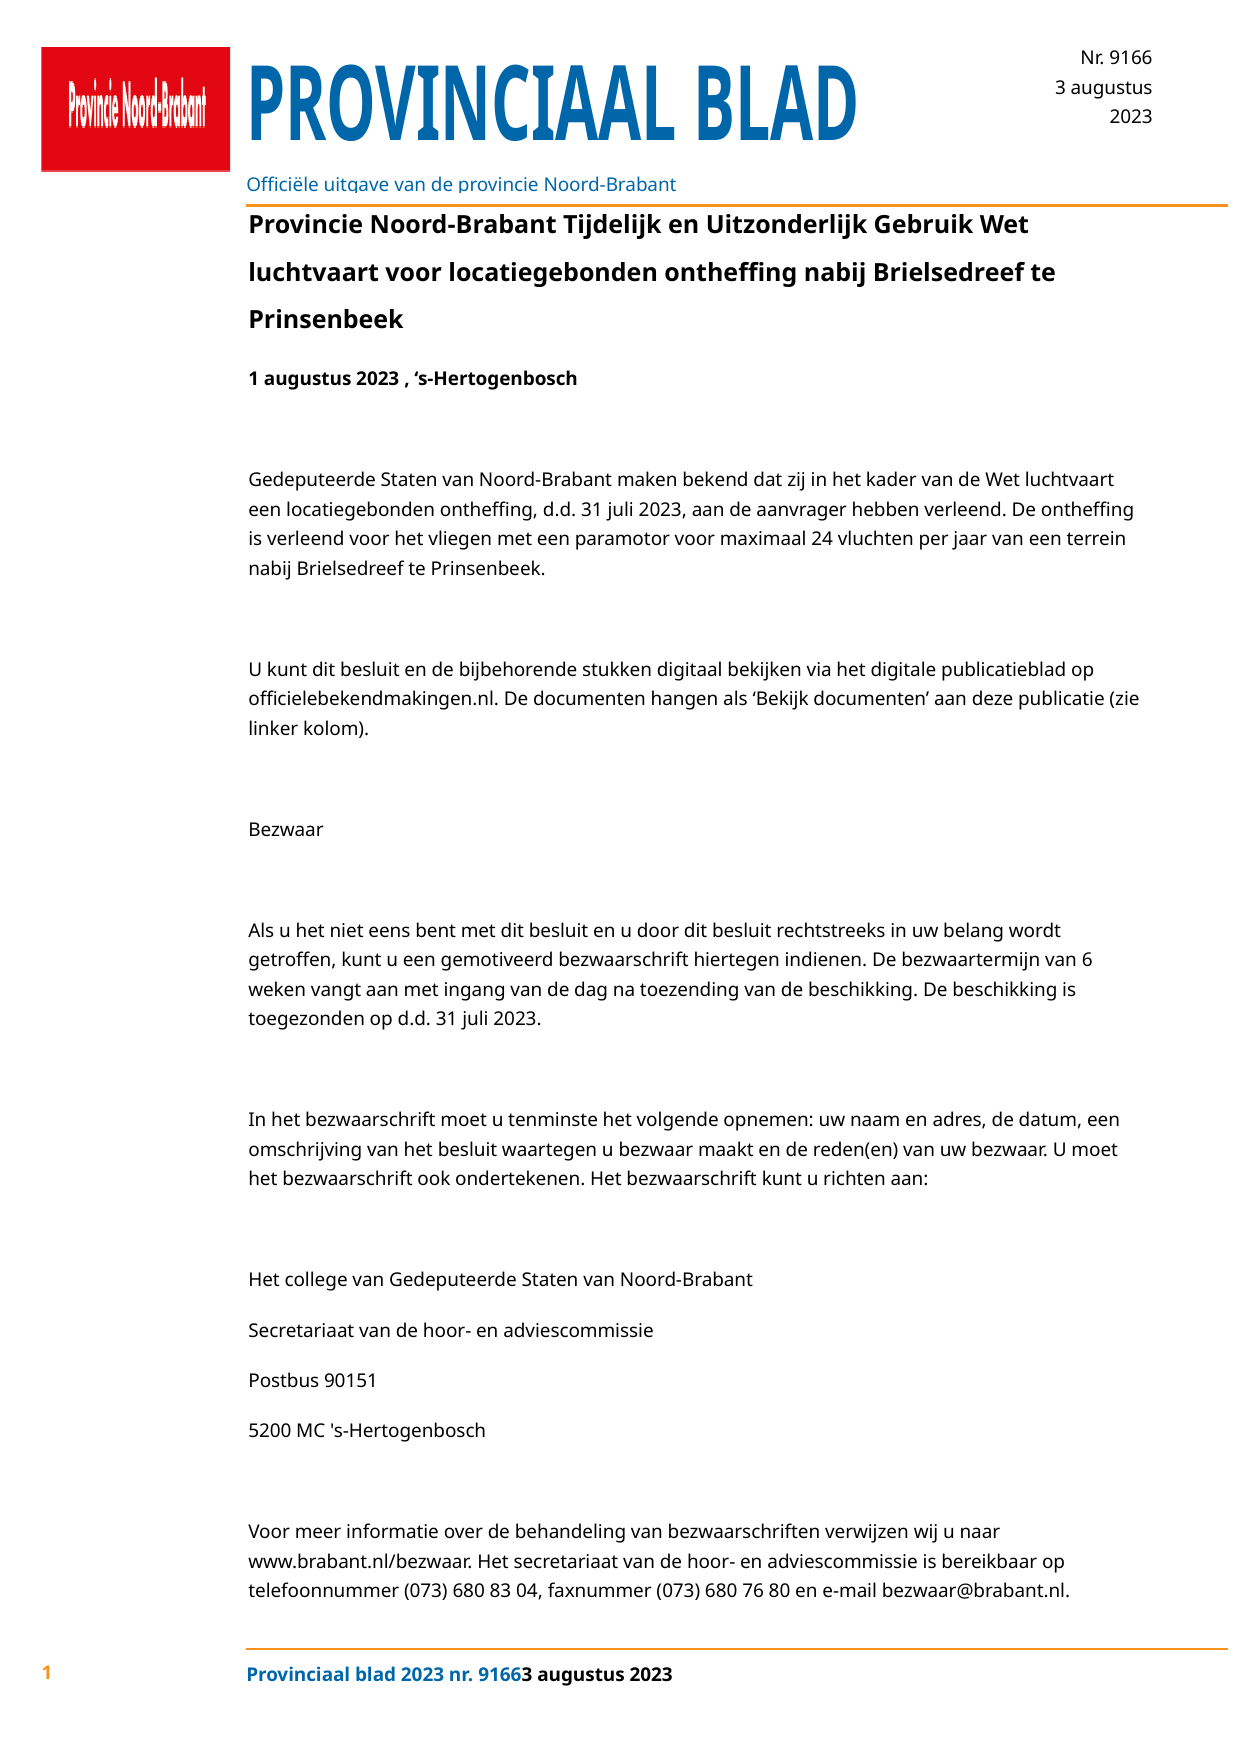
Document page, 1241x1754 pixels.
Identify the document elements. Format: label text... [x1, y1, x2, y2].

text Bezwaar [248, 816, 1152, 842]
text 1 augustus 2023 , ‘s-Hertogenbosch [248, 366, 1152, 391]
text Voor meer informatie over de behandeling van bezwaarschriften verwijzen wij u naar www.brabant.nl/bezwaar. Het secretariaat van de hoor- en adviescommissie is bereikbaar op telefoonnummer (073) 680 83 04, faxnummer (073) 680 76 80 en e-mail bezwaar@brabant.nl. [248, 1518, 1152, 1603]
text Secretariaat van de hoor- en adviescommissie [248, 1317, 1152, 1342]
picture [41, 47, 231, 172]
text Postbus 90151 [248, 1367, 1152, 1393]
text Provincie Noord-Brabant Tijdelijk en Uitzonderlijk Gebruik Wet luchtvaart voor locatiegebonden ontheffing nabij Brielsedreef te Prinsenbeek [248, 207, 1152, 336]
text Als u het niet eens bent met dit besluit en u door dit besluit rechtstreeks in uw belang wordt getroffen, kunt u een gemotiveerd bezwaarschrift hiertegen indienen. De bezwaartermijn van 6 weken vangt aan met ingang van de dag na toezending van de beschikking. De beschikking is toegezonden op d.d. 31 juli 2023. [248, 917, 1152, 1031]
text Gedeputeerde Staten van Noord-Brabant maken bekend dat zij in het kader van de Wet luchtvaart een locatiegebonden ontheffing, d.d. 31 juli 2023, aan de aanvrager hebben verleend. De ontheffing is verleend voor het vliegen met een paramotor voor maximaal 24 vluchten per jaar van een terrein nabij Brielsedreef te Prinsenbeek. [248, 466, 1152, 581]
text Het college van Gedeputeerde Staten van Noord-Brabant [248, 1266, 1152, 1292]
text 5200 MC 's-Hertogenbosch [248, 1418, 1152, 1443]
text U kunt dit besluit en de bijbehorende stukken digitaal bekijken via het digitale publicatieblad op officielebekendmakingen.nl. De documenten hangen als ‘Bekijk documenten’ aan deze publicatie (zie linker kolom). [248, 656, 1152, 741]
text In het bezwaarschrift moet u tenminste het volgende opnemen: uw naam en adres, de datum, een omschrijving van het besluit waartegen u bezwaar maakt en de reden(en) van uw bezwaar. U moet het bezwaarschrift ook ondertekenen. Het bezwaarschrift kunt u richten aan: [248, 1106, 1152, 1191]
